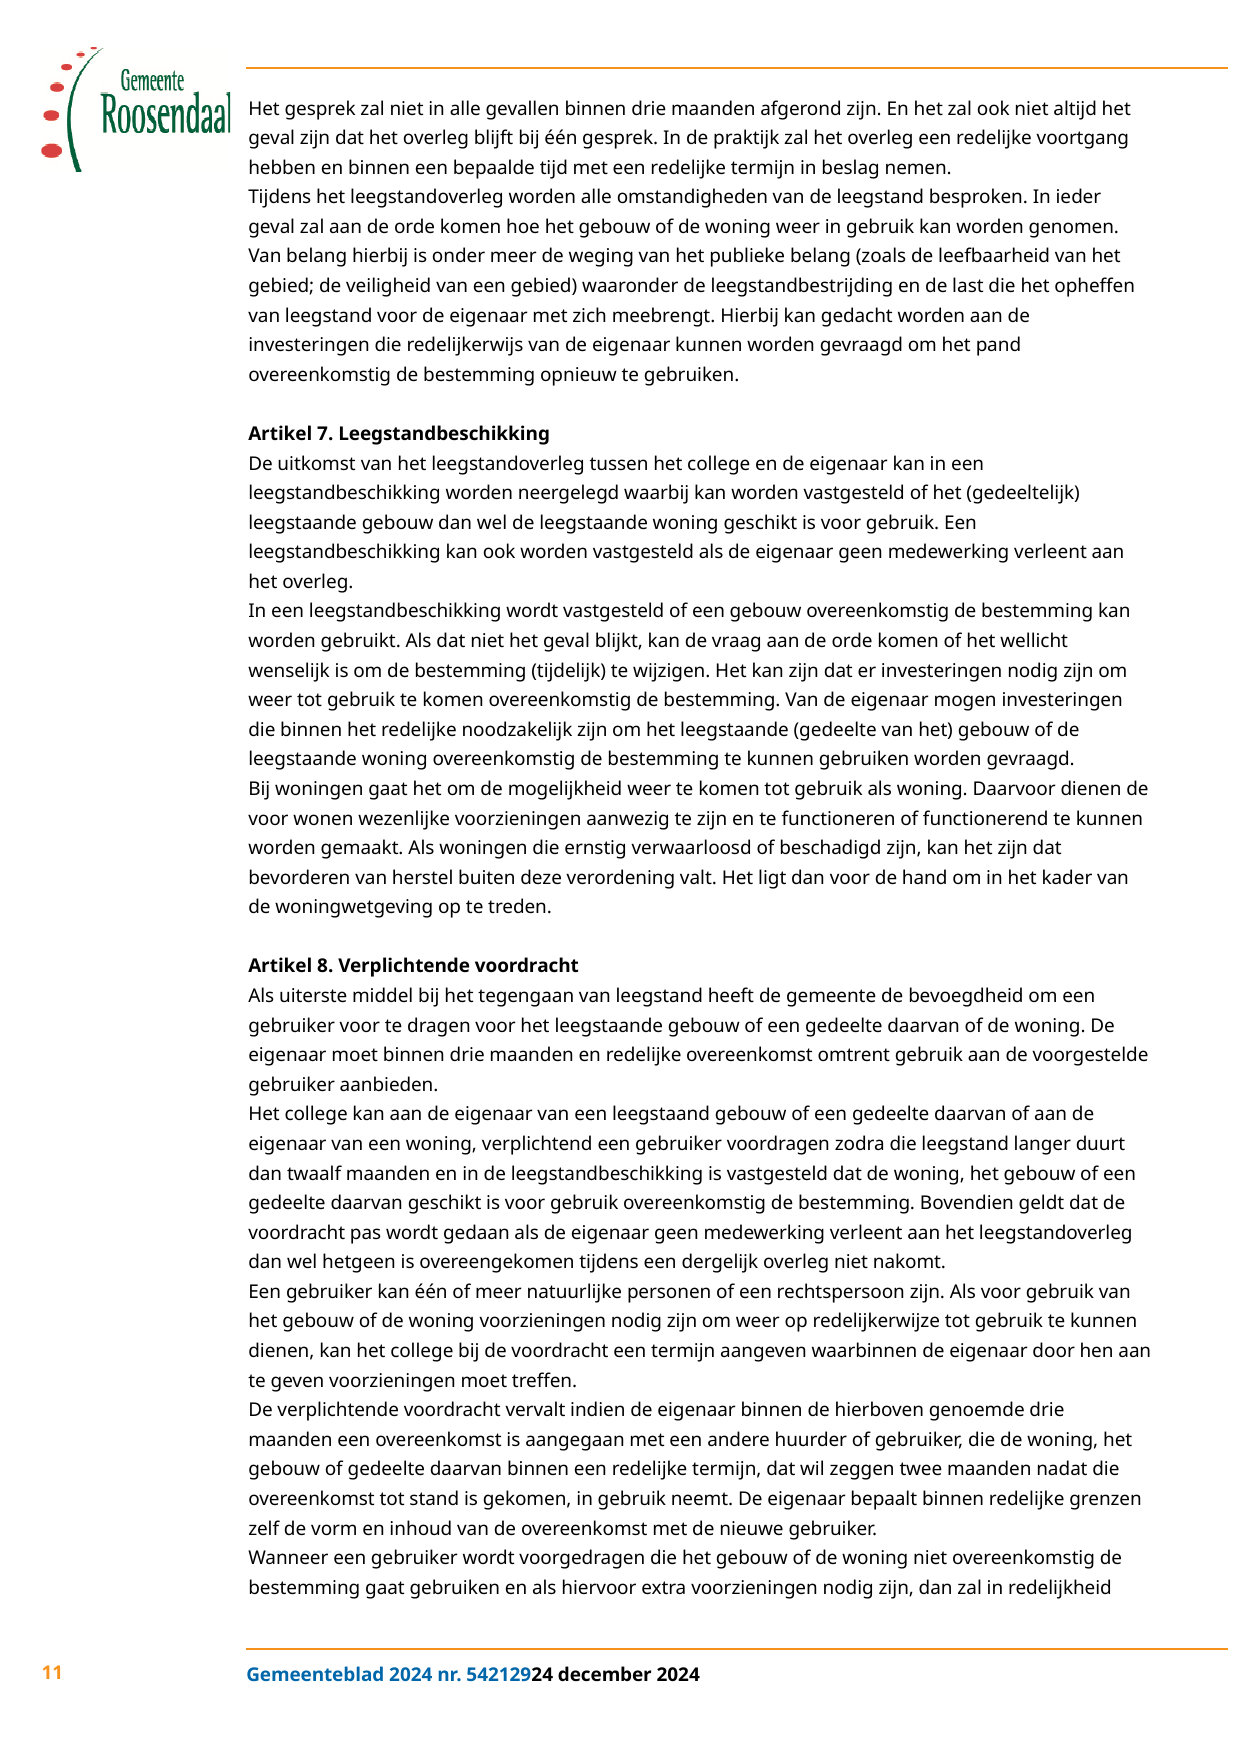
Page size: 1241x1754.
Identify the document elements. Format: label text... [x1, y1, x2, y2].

text Wanneer een gebruiker wordt voorgedragen die het gebouw of de woning niet overeenkomstig de bestemming gaat gebruiken en als hiervoor extra voorzieningen nodig zijn, dan zal in redelijkheid [248, 1544, 1152, 1600]
text Het college kan aan de eigenaar van een leegstaand gebouw of een gedeelte daarvan of aan de eigenaar van een woning, verplichtend een gebruiker voordragen zodra die leegstand langer duurt dan twaalf maanden en in de leegstandbeschikking is vastgesteld dat de woning, het gebouw of een gedeelte daarvan geschikt is voor gebruik overeenkomstig de bestemming. Bovendien geldt dat de voordracht pas wordt gedaan als de eigenaar geen medewerking verleent aan het leegstandoverleg dan wel hetgeen is overeengekomen tijdens een dergelijk overleg niet nakomt. [248, 1101, 1152, 1274]
text In een leegstandbeschikking wordt vastgesteld of een gebouw overeenkomstig de bestemming kan worden gebruikt. Als dat niet het geval blijkt, kan de vraag aan de orde komen of het wellicht wenselijk is om de bestemming (tijdelijk) te wijzigen. Het kan zijn dat er investeringen nodig zijn om weer tot gebruik te komen overeenkomstig de bestemming. Van de eigenaar mogen investeringen die binnen het redelijke noodzakelijk zijn om het leegstaande (gedeelte van het) gebouw of de leegstaande woning overeenkomstig de bestemming te kunnen gebruiken worden gevraagd. [248, 598, 1152, 771]
text De verplichtende voordracht vervalt indien de eigenaar binnen de hierboven genoemde drie maanden een overeenkomst is aangegaan met een andere huurder of gebruiker, die de woning, het gebouw of gedeelte daarvan binnen een redelijke termijn, dat wil zeggen twee maanden nadat die overeenkomst tot stand is gekomen, in gebruik neemt. De eigenaar bepaalt binnen redelijke grenzen zelf de vorm en inhoud van de overeenkomst met de nieuwe gebruiker. [248, 1396, 1152, 1541]
text Tijdens het leegstandoverleg worden alle omstandigheden van de leegstand besproken. In ieder geval zal aan de orde komen hoe het gebouw of de woning weer in gebruik kan worden genomen. Van belang hierbij is onder meer de weging van het publieke belang (zoals de leefbaarheid van het gebied; de veiligheid van een gebied) waaronder de leegstandbestrijding en de last die het opheffen van leegstand voor de eigenaar met zich meebrengt. Hierbij kan gedacht worden aan de investeringen die redelijkerwijs van de eigenaar kunnen worden gevraagd om het pand overeenkomstig de bestemming opnieuw te gebruiken. [248, 183, 1152, 387]
text Artikel 8. Verplichtende voordracht [248, 953, 1152, 978]
text Een gebruiker kan één of meer natuurlijke personen of een rechtspersoon zijn. Als voor gebruik van het gebouw of de woning voorzieningen nodig zijn om weer op redelijkerwijze tot gebruik te kunnen dienen, kan het college bij de voordracht een termijn aangeven waarbinnen de eigenaar door hen aan te geven voorzieningen moet treffen. [248, 1278, 1152, 1393]
text Artikel 7. Leegstandbeschikking [248, 420, 1152, 446]
text Als uiterste middel bij het tegengaan van leegstand heeft de gemeente de bevoegdheid om een gebruiker voor te dragen voor het leegstaande gebouw of een gedeelte daarvan of de woning. De eigenaar moet binnen drie maanden en redelijke overeenkomst omtrent gebruik aan de voorgestelde gebruiker aanbieden. [248, 982, 1152, 1097]
text De uitkomst van het leegstandoverleg tussen het college en de eigenaar kan in een leegstandbeschikking worden neergelegd waarbij kan worden vastgesteld of het (gedeeltelijk) leegstaande gebouw dan wel de leegstaande woning geschikt is voor gebruik. Een leegstandbeschikking kan ook worden vastgesteld als de eigenaar geen medewerking verleent aan het overleg. [248, 450, 1152, 594]
picture [41, 47, 231, 172]
text Bij woningen gaat het om de mogelijkheid weer te komen tot gebruik als woning. Daarvoor dienen de voor wonen wezenlijke voorzieningen aanwezig te zijn en te functioneren of functionerend te kunnen worden gemaakt. Als woningen die ernstig verwaarloosd of beschadigd zijn, kan het zijn dat bevorderen van herstel buiten deze verordening valt. Het ligt dan voor de hand om in het kader van de woningwetgeving op te treden. [248, 775, 1152, 919]
text Het gesprek zal niet in alle gevallen binnen drie maanden afgerond zijn. En het zal ook niet altijd het geval zijn dat het overleg blijft bij één gesprek. In de praktijk zal het overleg een redelijke voortgang hebben en binnen een bepaalde tijd met een redelijke termijn in beslag nemen. [248, 95, 1152, 180]
